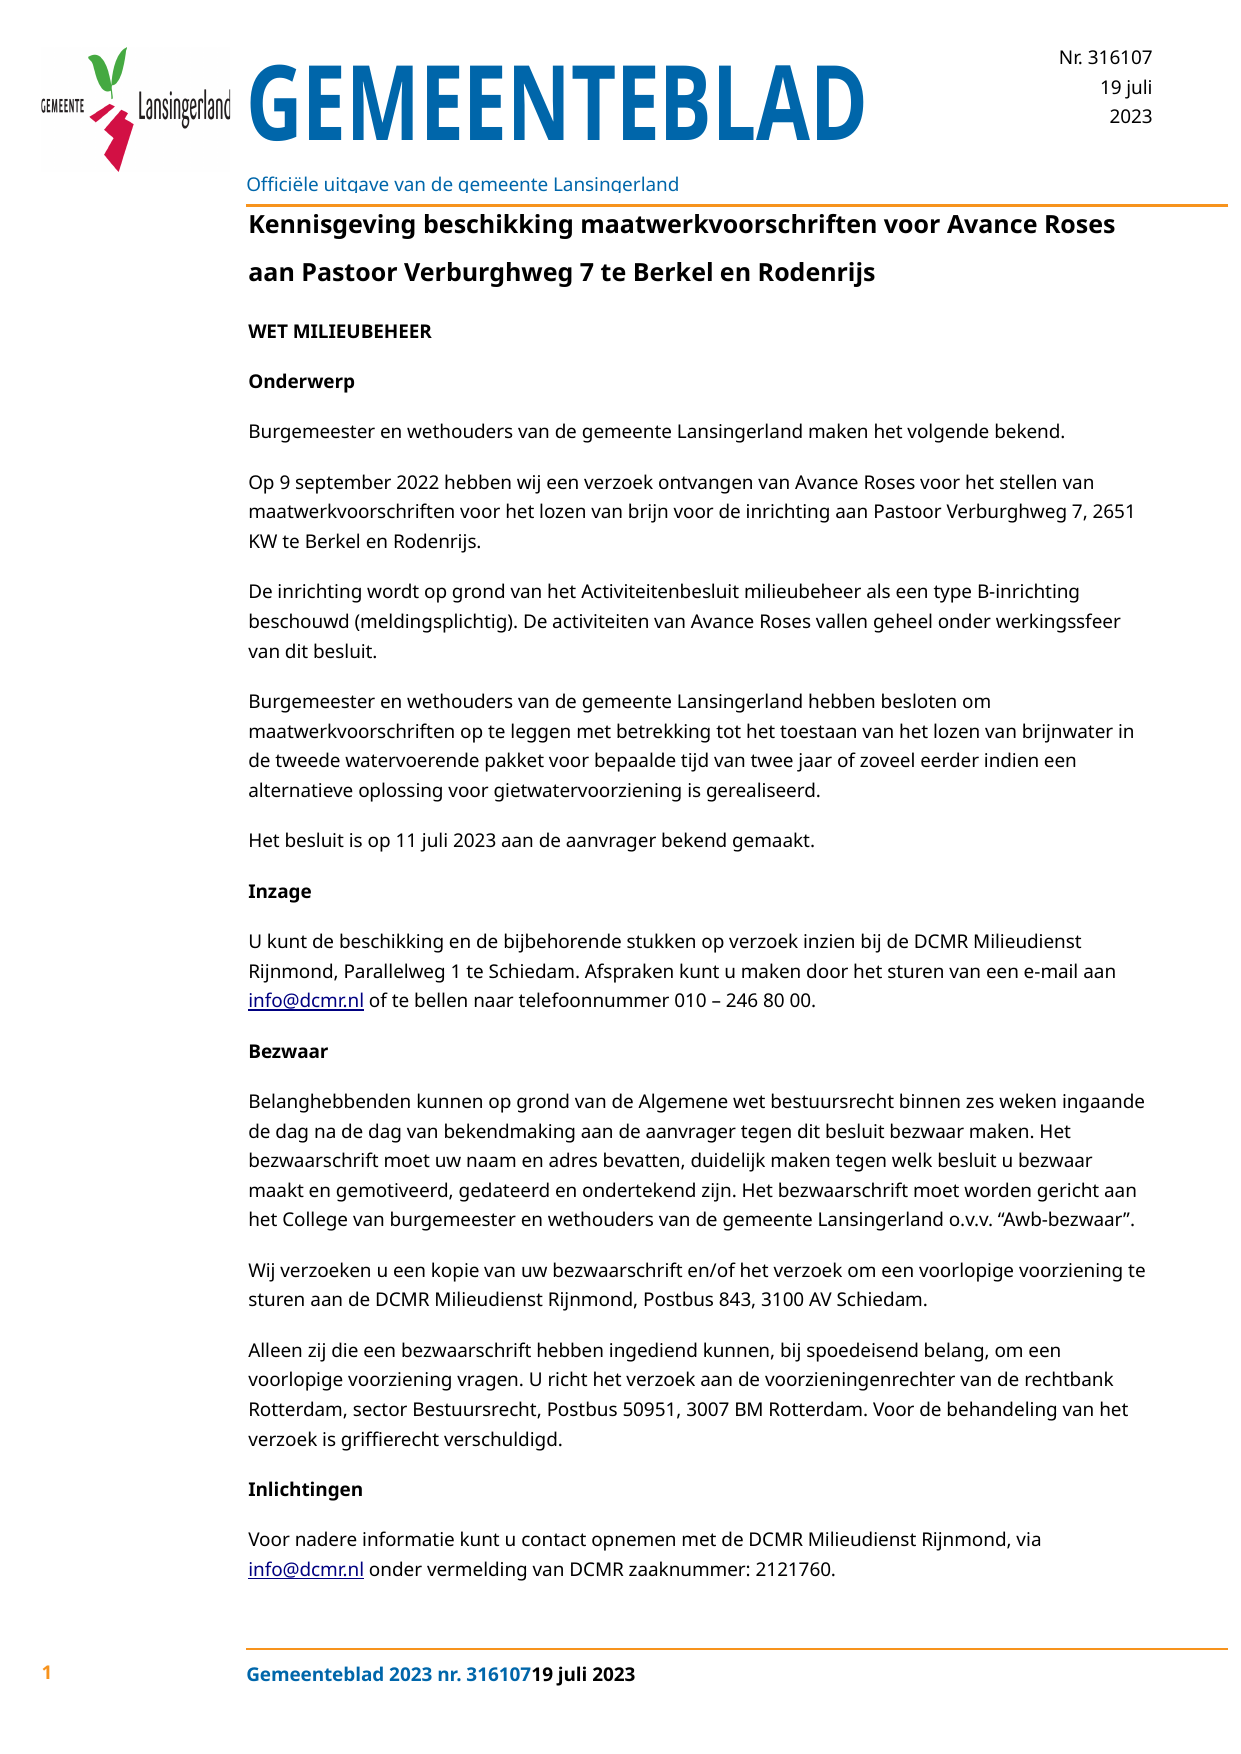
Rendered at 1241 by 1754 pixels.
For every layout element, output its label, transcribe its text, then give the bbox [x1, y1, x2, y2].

text Belanghebbenden kunnen op grond van de Algemene wet bestuursrecht binnen zes weken ingaande de dag na de dag van bekendmaking aan de aanvrager tegen dit besluit bezwaar maken. Het bezwaarschrift moet uw naam en adres bevatten, duidelijk maken tegen welk besluit u bezwaar maakt en gemotiveerd, gedateerd en ondertekend zijn. Het bezwaarschrift moet worden gericht aan het College van burgemeester en wethouders van de gemeente Lansingerland o.v.v. “Awb-bezwaar”. [248, 1088, 1152, 1232]
text Onderwerp [248, 368, 1152, 394]
text Het besluit is op 11 juli 2023 aan de aanvrager bekend gemaakt. [248, 827, 1152, 853]
text Inlichtingen [248, 1476, 1152, 1502]
text Burgemeester en wethouders van de gemeente Lansingerland maken het volgende bekend. [248, 419, 1152, 444]
text Bezwaar [248, 1038, 1152, 1064]
text Kennisgeving beschikking maatwerkvoorschriften voor Avance Roses aan Pastoor Verburghweg 7 te Berkel en Rodenrijs [248, 207, 1152, 288]
text U kunt de beschikking en de bijbehorende stukken op verzoek inzien bij de DCMR Milieudienst Rijnmond, Parallelweg 1 te Schiedam. Afspraken kunt u maken door het sturen van een e-mail aan info@dcmr.nl of te bellen naar telefoonnummer 010 – 246 80 00. [248, 928, 1152, 1013]
text Burgemeester en wethouders van de gemeente Lansingerland hebben besloten om maatwerkvoorschriften op te leggen met betrekking tot het toestaan van het lozen van brijnwater in de tweede watervoerende pakket voor bepaalde tijd van twee jaar of zoveel eerder indien een alternatieve oplossing voor gietwatervoorziening is gerealiseerd. [248, 688, 1152, 803]
text WET MILIEUBEHEER [248, 318, 1152, 344]
text Voor nadere informatie kunt u contact opnemen met de DCMR Milieudienst Rijnmond, via info@dcmr.nl onder vermelding van DCMR zaaknummer: 2121760. [248, 1527, 1152, 1582]
text Wij verzoeken u een kopie van uw bezwaarschrift en/of het verzoek om een voorlopige voorziening te sturen aan de DCMR Milieudienst Rijnmond, Postbus 843, 3100 AV Schiedam. [248, 1257, 1152, 1312]
text Inzage [248, 878, 1152, 904]
picture [41, 47, 231, 172]
text Alleen zij die een bezwaarschrift hebben ingediend kunnen, bij spoedeisend belang, om een voorlopige voorziening vragen. U richt het verzoek aan de voorzieningenrechter van de rechtbank Rotterdam, sector Bestuursrecht, Postbus 50951, 3007 BM Rotterdam. Voor de behandeling van het verzoek is griffierecht verschuldigd. [248, 1337, 1152, 1452]
text Op 9 september 2022 hebben wij een verzoek ontvangen van Avance Roses voor het stellen van maatwerkvoorschriften voor het lozen van brijn voor de inrichting aan Pastoor Verburghweg 7, 2651 KW te Berkel en Rodenrijs. [248, 469, 1152, 554]
text De inrichting wordt op grond van het Activiteitenbesluit milieubeheer als een type B-inrichting beschouwd (meldingsplichtig). De activiteiten van Avance Roses vallen geheel onder werkingssfeer van dit besluit. [248, 579, 1152, 664]
